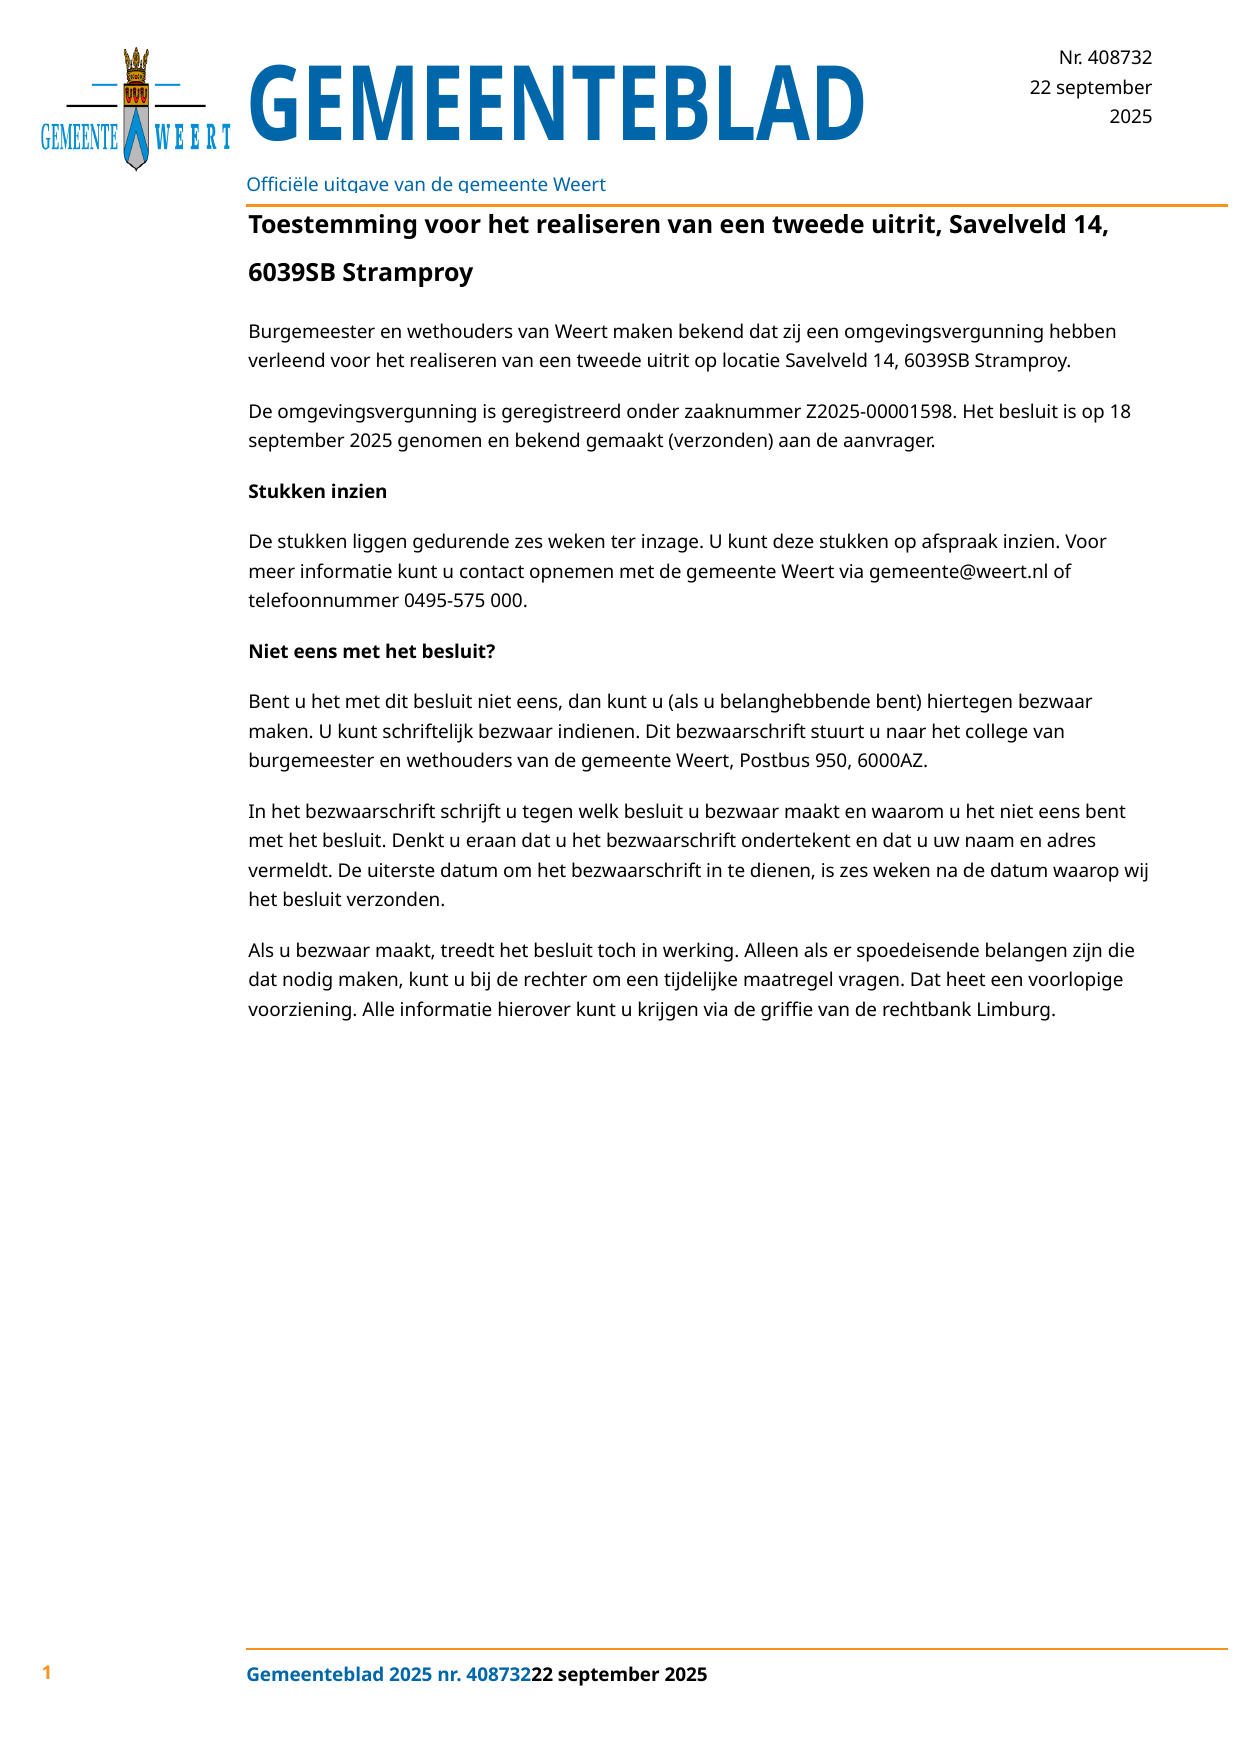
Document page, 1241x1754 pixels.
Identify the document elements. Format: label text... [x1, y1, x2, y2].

text De omgevingsvergunning is geregistreerd onder zaaknummer Z2025-00001598. Het besluit is op 18 september 2025 genomen en bekend gemaakt (verzonden) aan de aanvrager. [248, 398, 1152, 453]
text In het bezwaarschrift schrijft u tegen welk besluit u bezwaar maakt en waarom u het niet eens bent met het besluit. Denkt u eraan dat u het bezwaarschrift ondertekent en dat u uw naam en adres vermeldt. De uiterste datum om het bezwaarschrift in te dienen, is zes weken na de datum waarop wij het besluit verzonden. [248, 798, 1152, 912]
text Burgemeester en wethouders van Weert maken bekend dat zij een omgevingsvergunning hebben verleend voor het realiseren van een tweede uitrit op locatie Savelveld 14, 6039SB Stramproy. [248, 318, 1152, 373]
text Stukken inzien [248, 478, 1152, 504]
text De stukken liggen gedurende zes weken ter inzage. U kunt deze stukken op afspraak inzien. Voor meer informatie kunt u contact opnemen met de gemeente Weert via gemeente@weert.nl of telefoonnummer 0495-575 000. [248, 528, 1152, 613]
text Bent u het met dit besluit niet eens, dan kunt u (als u belanghebbende bent) hiertegen bezwaar maken. U kunt schriftelijk bezwaar indienen. Dit bezwaarschrift stuurt u naar het college van burgemeester en wethouders van de gemeente Weert, Postbus 950, 6000AZ. [248, 688, 1152, 773]
text Toestemming voor het realiseren van een tweede uitrit, Savelveld 14, 6039SB Stramproy [248, 207, 1152, 288]
text Als u bezwaar maakt, treedt het besluit toch in werking. Alleen als er spoedeisende belangen zijn die dat nodig maken, kunt u bij de rechter om een tijdelijke maatregel vragen. Dat heet een voorlopige voorziening. Alle informatie hierover kunt u krijgen via de griffie van de rechtbank Limburg. [248, 937, 1152, 1022]
picture [41, 47, 231, 172]
text Niet eens met het besluit? [248, 638, 1152, 664]
